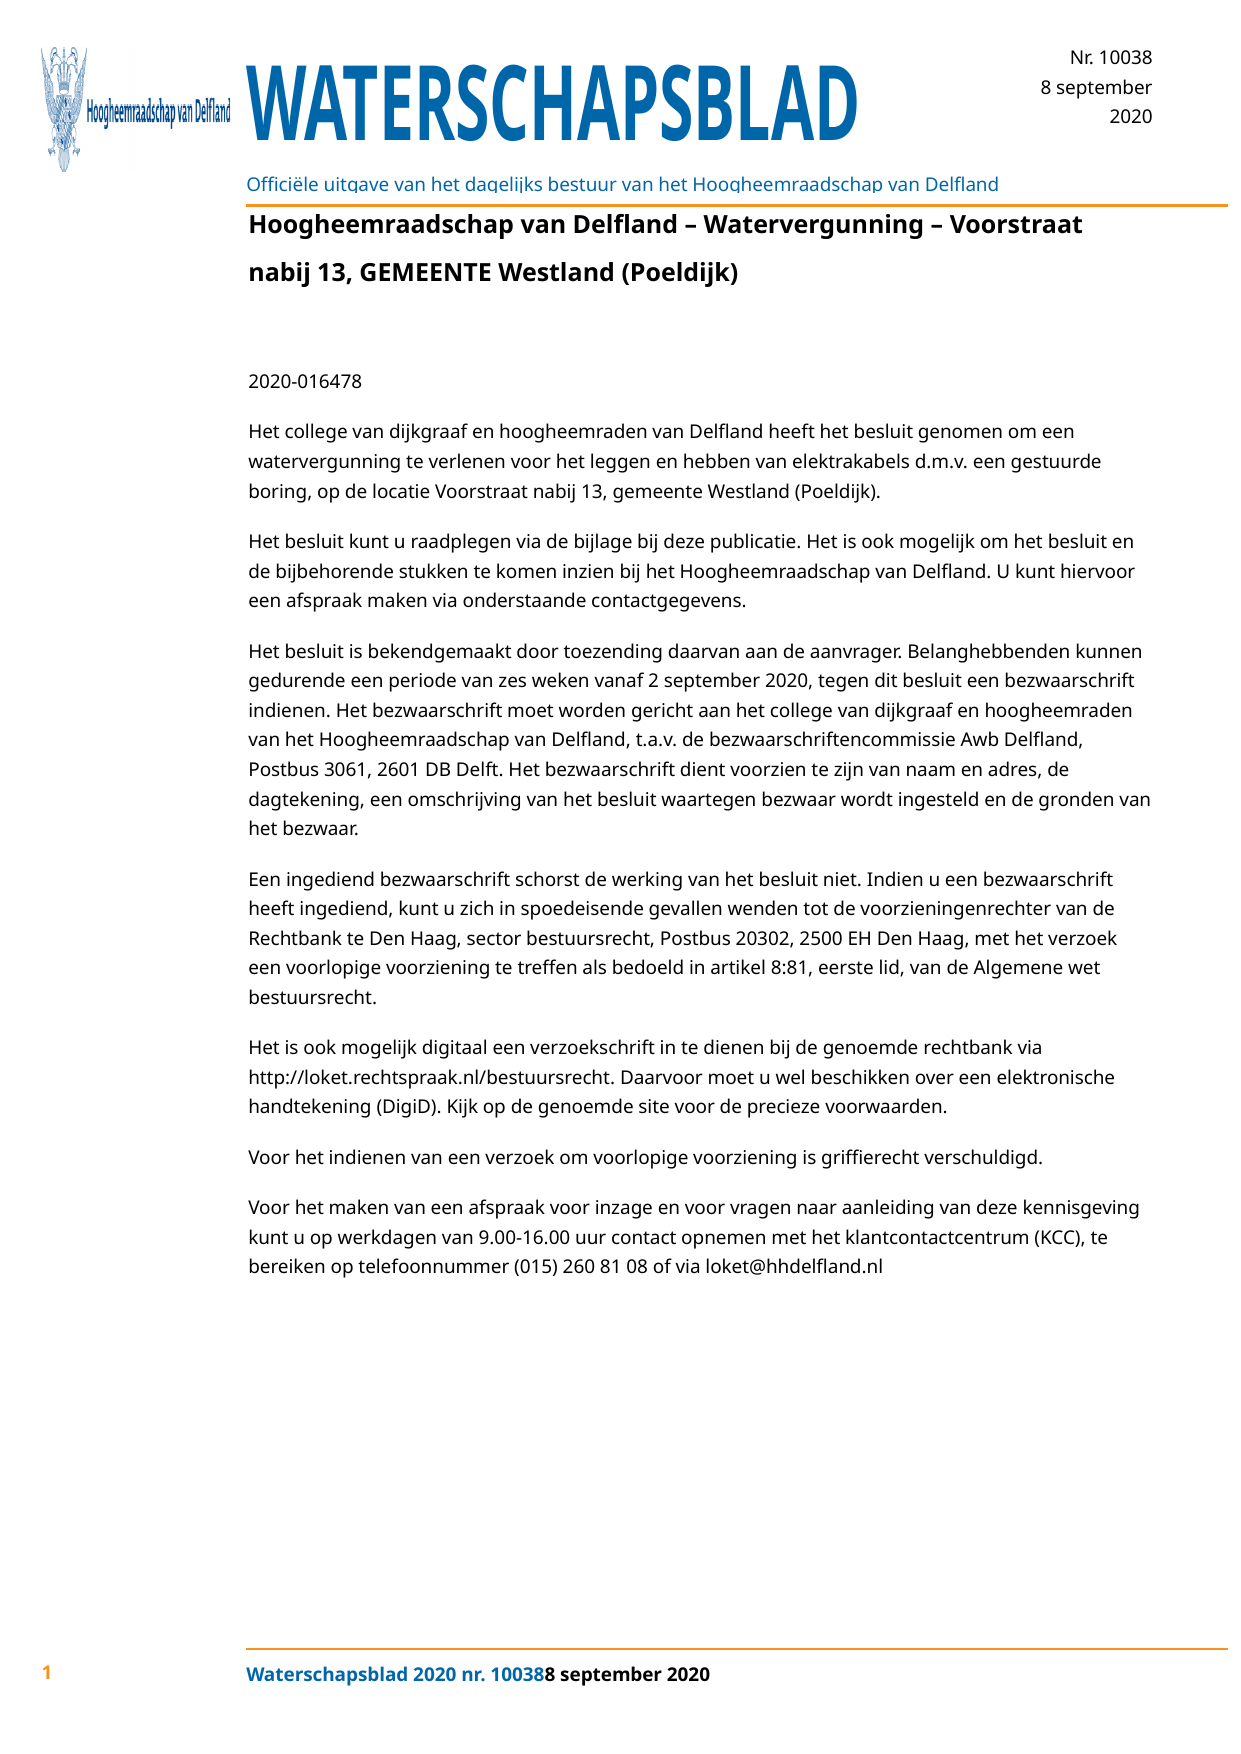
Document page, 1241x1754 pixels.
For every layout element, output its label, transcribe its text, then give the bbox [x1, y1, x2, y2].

text Hoogheemraadschap van Delfland – Watervergunning – Voorstraat nabij 13, GEMEENTE Westland (Poeldijk) [248, 207, 1152, 288]
text Het besluit kunt u raadplegen via de bijlage bij deze publicatie. Het is ook mogelijk om het besluit en de bijbehorende stukken te komen inzien bij het Hoogheemraadschap van Delfland. U kunt hiervoor een afspraak maken via onderstaande contactgegevens. [248, 528, 1152, 613]
text Een ingediend bezwaarschrift schorst de werking van het besluit niet. Indien u een bezwaarschrift heeft ingediend, kunt u zich in spoedeisende gevallen wenden tot de voorzieningenrechter van de Rechtbank te Den Haag, sector bestuursrecht, Postbus 20302, 2500 EH Den Haag, met het verzoek een voorlopige voorziening te treffen als bedoeld in artikel 8:81, eerste lid, van de Algemene wet bestuursrecht. [248, 866, 1152, 1010]
text Voor het indienen van een verzoek om voorlopige voorziening is griffierecht verschuldigd. [248, 1144, 1152, 1170]
text Het is ook mogelijk digitaal een verzoekschrift in te dienen bij de genoemde rechtbank via http://loket.rechtspraak.nl/bestuursrecht. Daarvoor moet u wel beschikken over een elektronische handtekening (DigiD). Kijk op de genoemde site voor de precieze voorwaarden. [248, 1034, 1152, 1119]
text 2020-016478 [248, 368, 1152, 394]
picture [41, 47, 231, 172]
text Het college van dijkgraaf en hoogheemraden van Delfland heeft het besluit genomen om een watervergunning te verlenen voor het leggen en hebben van elektrakabels d.m.v. een gestuurde boring, op de locatie Voorstraat nabij 13, gemeente Westland (Poeldijk). [248, 419, 1152, 504]
text Het besluit is bekendgemaakt door toezending daarvan aan de aanvrager. Belanghebbenden kunnen gedurende een periode van zes weken vanaf 2 september 2020, tegen dit besluit een bezwaarschrift indienen. Het bezwaarschrift moet worden gericht aan het college van dijkgraaf en hoogheemraden van het Hoogheemraadschap van Delfland, t.a.v. de bezwaarschriftencommissie Awb Delfland, Postbus 3061, 2601 DB Delft. Het bezwaarschrift dient voorzien te zijn van naam en adres, de dagtekening, een omschrijving van het besluit waartegen bezwaar wordt ingesteld en de gronden van het bezwaar. [248, 638, 1152, 841]
text Voor het maken van een afspraak voor inzage en voor vragen naar aanleiding van deze kennisgeving kunt u op werkdagen van 9.00-16.00 uur contact opnemen met het klantcontactcentrum (KCC), te bereiken op telefoonnummer (015) 260 81 08 of via loket@hhdelfland.nl [248, 1194, 1152, 1279]
